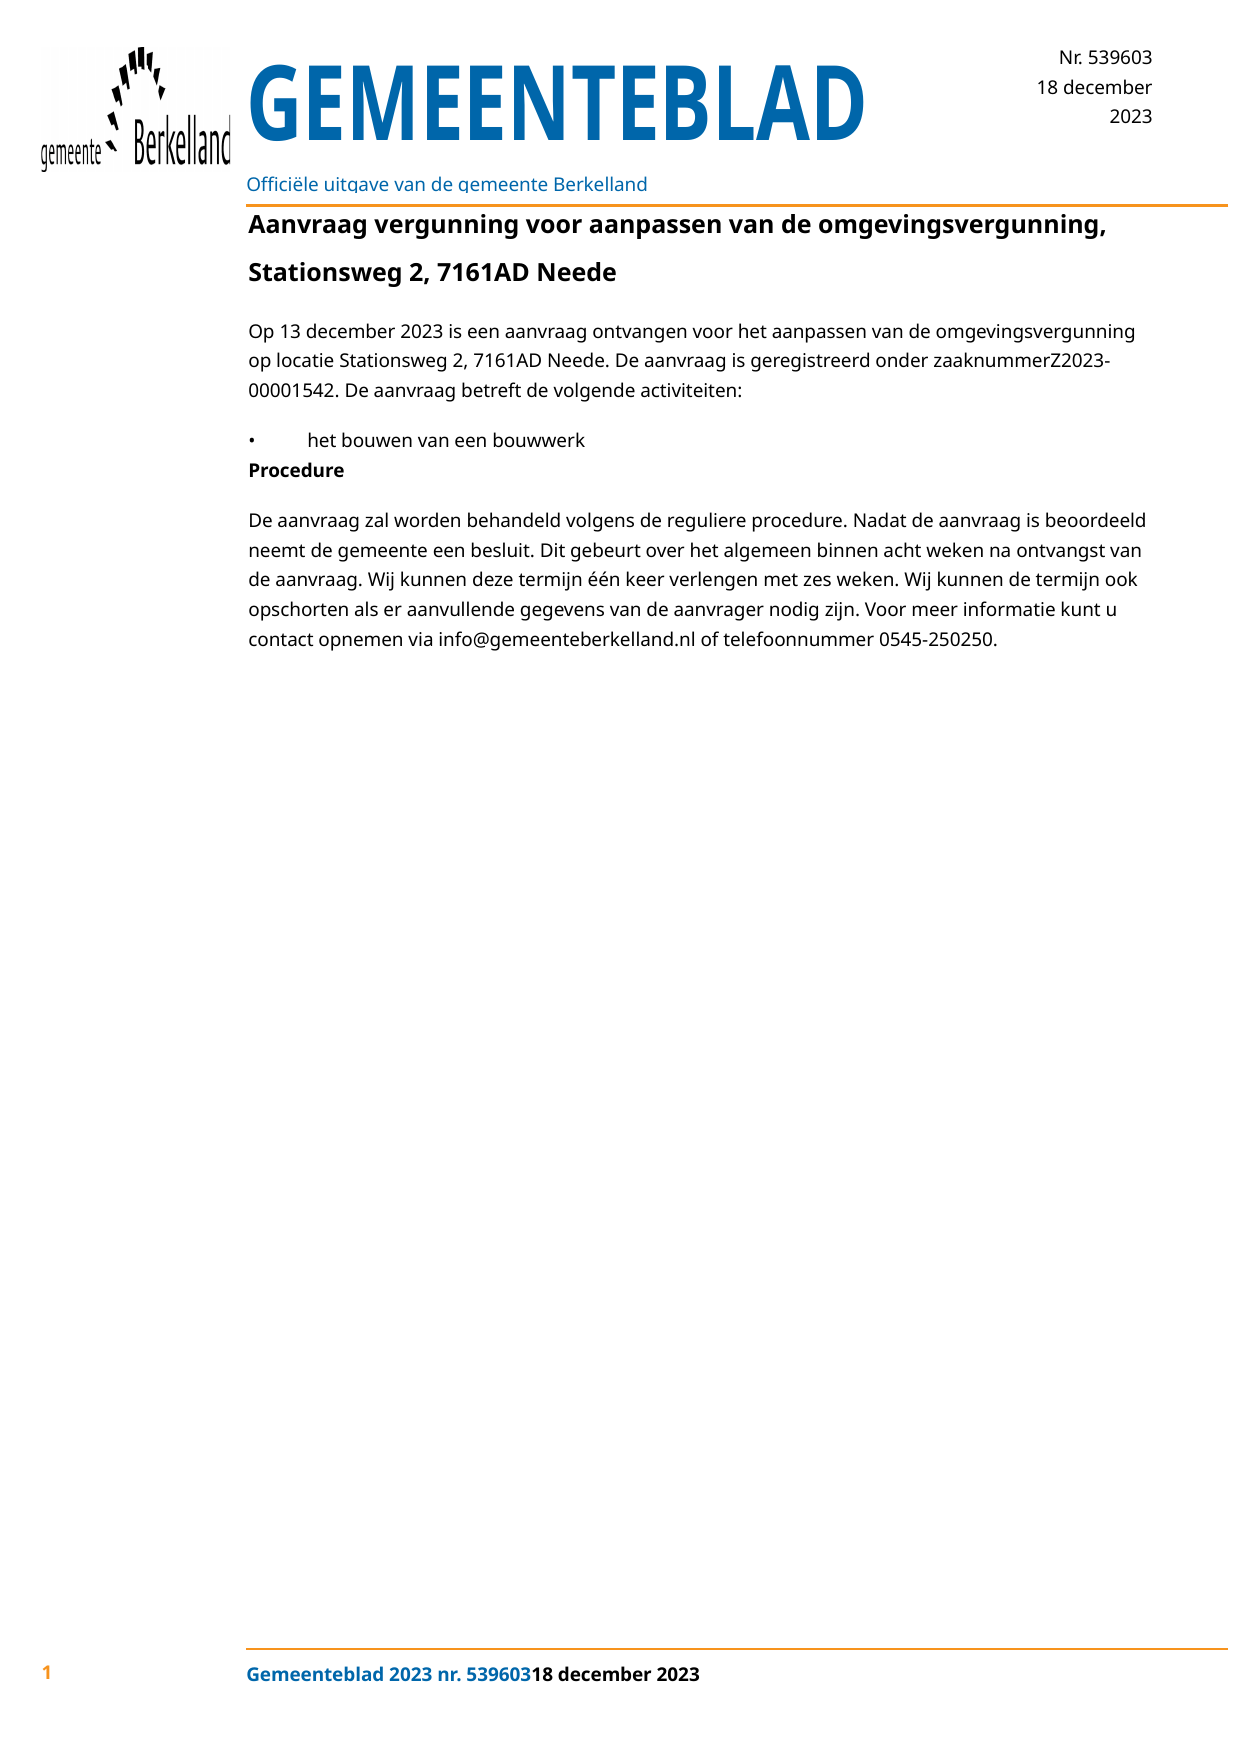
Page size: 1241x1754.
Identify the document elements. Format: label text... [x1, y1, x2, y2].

text Aanvraag vergunning voor aanpassen van de omgevingsvergunning, Stationsweg 2, 7161AD Neede [248, 207, 1152, 288]
list het bouwen van een bouwwerk [248, 427, 1152, 453]
text De aanvraag zal worden behandeld volgens de reguliere procedure. Nadat de aanvraag is beoordeeld neemt de gemeente een besluit. Dit gebeurt over het algemeen binnen acht weken na ontvangst van de aanvraag. Wij kunnen deze termijn één keer verlengen met zes weken. Wij kunnen de termijn ook opschorten als er aanvullende gegevens van de aanvrager nodig zijn. Voor meer informatie kunt u contact opnemen via info@gemeenteberkelland.nl of telefoonnummer 0545-250250. [248, 507, 1152, 652]
text Procedure [248, 457, 1152, 483]
picture [41, 47, 231, 172]
text Op 13 december 2023 is een aanvraag ontvangen voor het aanpassen van de omgevingsvergunning op locatie Stationsweg 2, 7161AD Neede. De aanvraag is geregistreerd onder zaaknummerZ2023-00001542. De aanvraag betreft de volgende activiteiten: [248, 318, 1152, 403]
